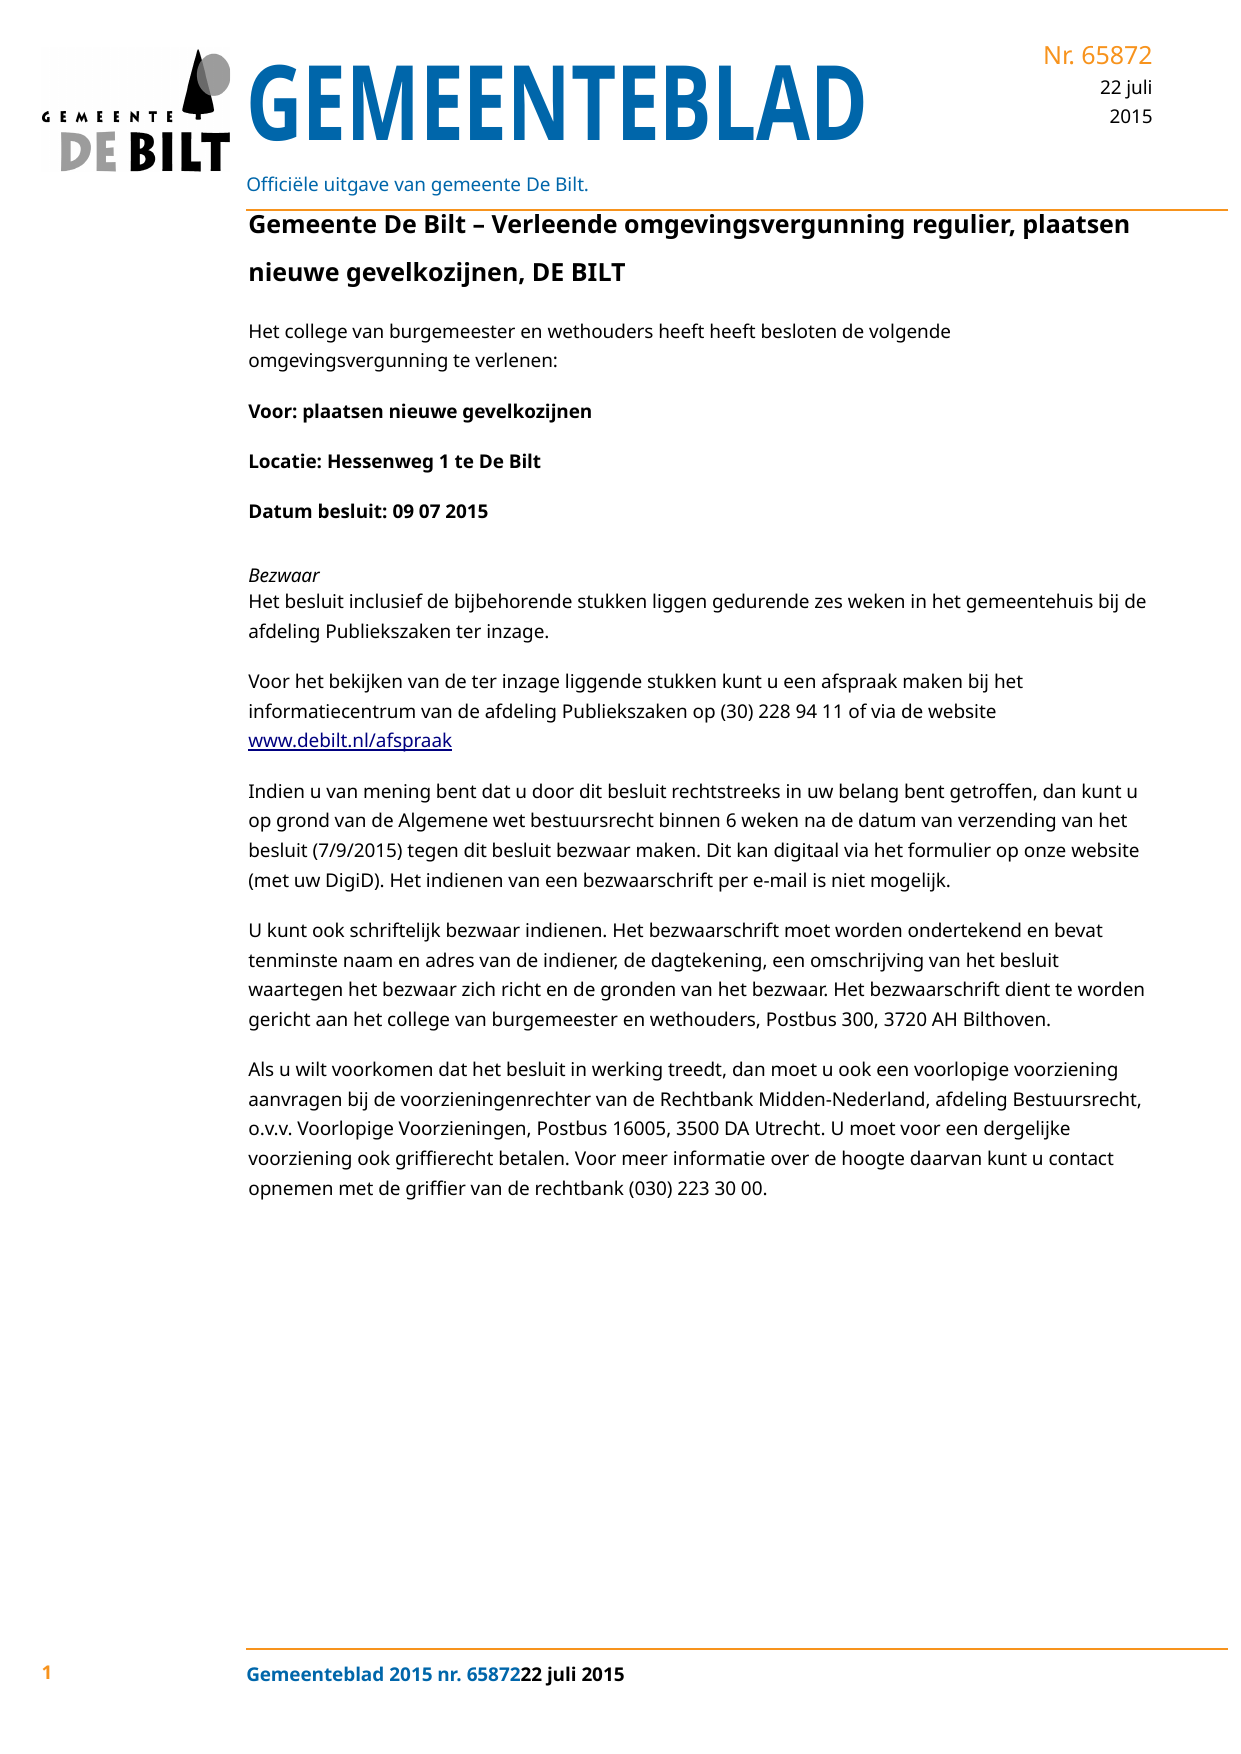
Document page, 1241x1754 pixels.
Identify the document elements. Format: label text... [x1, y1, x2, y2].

text Locatie: Hessenweg 1 te De Bilt [248, 448, 1152, 474]
text U kunt ook schriftelijk bezwaar indienen. Het bezwaarschrift moet worden ondertekend en bevat tenminste naam en adres van de indiener, de dagtekening, een omschrijving van het besluit waartegen het bezwaar zich richt en de gronden van het bezwaar. Het bezwaarschrift dient te worden gericht aan het college van burgemeester en wethouders, Postbus 300, 3720 AH Bilthoven. [248, 917, 1152, 1032]
picture [41, 47, 231, 172]
text Indien u van mening bent dat u door dit besluit rechtstreeks in uw belang bent getroffen, dan kunt u op grond van de Algemene wet bestuursrecht binnen 6 weken na de datum van verzending van het besluit (7/9/2015) tegen dit besluit bezwaar maken. Dit kan digitaal via het formulier op onze website (met uw DigiD). Het indienen van een bezwaarschrift per e-mail is niet mogelijk. [248, 778, 1152, 892]
text Bezwaar [248, 563, 1152, 588]
text Datum besluit: 09 07 2015 [248, 499, 1152, 524]
text Het college van burgemeester en wethouders heeft heeft besloten de volgende omgevingsvergunning te verlenen: [248, 318, 1152, 373]
text Voor: plaatsen nieuwe gevelkozijnen [248, 398, 1152, 424]
text Het besluit inclusief de bijbehorende stukken liggen gedurende zes weken in het gemeentehuis bij de afdeling Publiekszaken ter inzage. [248, 588, 1152, 644]
text Gemeente De Bilt – Verleende omgevingsvergunning regulier, plaatsen nieuwe gevelkozijnen, DE BILT [248, 211, 1152, 288]
text Voor het bekijken van de ter inzage liggende stukken kunt u een afspraak maken bij het informatiecentrum van de afdeling Publiekszaken op (30) 228 94 11 of via de website www.debilt.nl/afspraak [248, 668, 1152, 753]
text Als u wilt voorkomen dat het besluit in werking treedt, dan moet u ook een voorlopige voorziening aanvragen bij de voorzieningenrechter van de Rechtbank Midden-Nederland, afdeling Bestuursrecht, o.v.v. Voorlopige Voorzieningen, Postbus 16005, 3500 DA Utrecht. U moet voor een dergelijke voorziening ook griffierecht betalen. Voor meer informatie over de hoogte daarvan kunt u contact opnemen met de griffier van de rechtbank (030) 223 30 00. [248, 1056, 1152, 1200]
